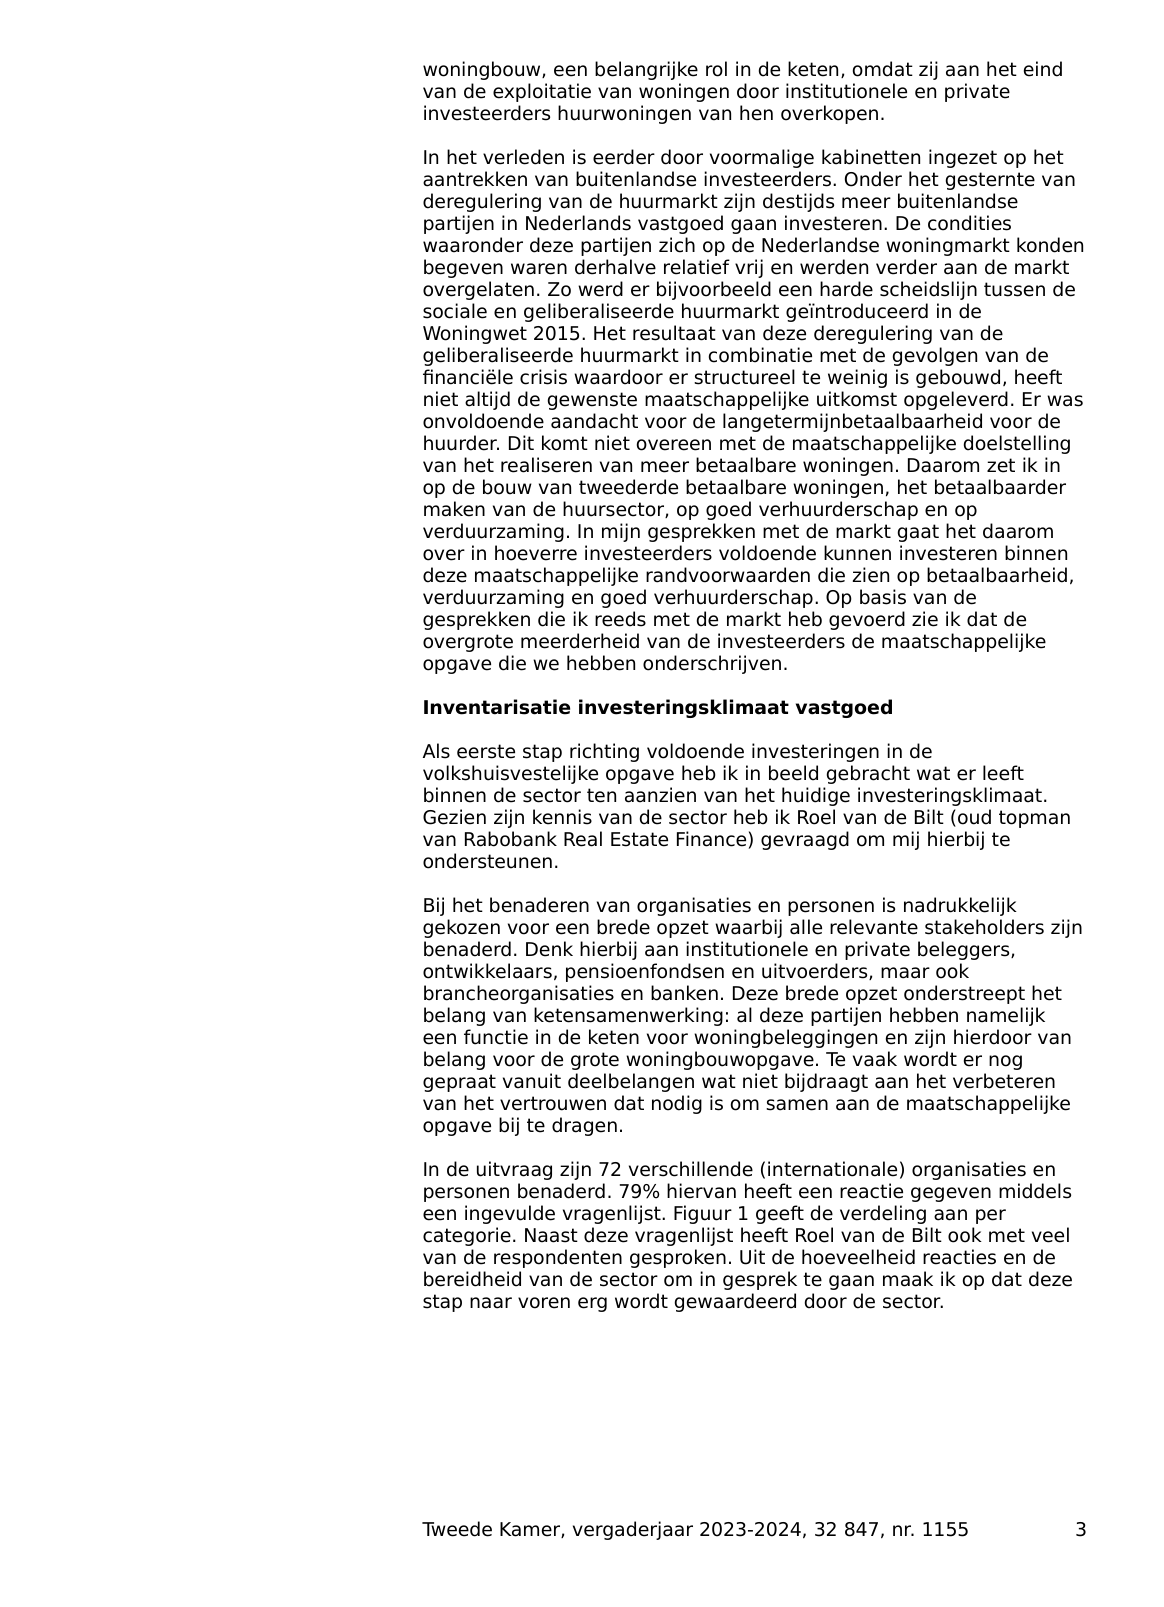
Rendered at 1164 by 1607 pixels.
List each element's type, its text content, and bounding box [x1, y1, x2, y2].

text Als eerste stap richting voldoende investeringen in de volkshuisvestelijke opgave heb ik in beeld gebracht wat er leeft binnen de sector ten aanzien van het huidige investeringsklimaat. Gezien zijn kennis van de sector heb ik Roel van de Bilt (oud topman van Rabobank Real Estate Finance) gevraagd om mij hierbij te ondersteunen. [422, 741, 1087, 873]
text In het verleden is eerder door voormalige kabinetten ingezet op het aantrekken van buitenlandse investeerders. Onder het gesternte van deregulering van de huurmarkt zijn destijds meer buitenlandse partijen in Nederlands vastgoed gaan investeren. De condities waaronder deze partijen zich op de Nederlandse woningmarkt konden begeven waren derhalve relatief vrij en werden verder aan de markt overgelaten. Zo werd er bijvoorbeeld een harde scheidslijn tussen de sociale en geliberaliseerde huurmarkt geïntroduceerd in de Woningwet 2015. Het resultaat van deze deregulering van de geliberaliseerde huurmarkt in combinatie met de gevolgen van de financiële crisis waardoor er structureel te weinig is gebouwd, heeft niet altijd de gewenste maatschappelijke uitkomst opgeleverd. Er was onvoldoende aandacht voor de langetermijnbetaalbaarheid voor de huurder. Dit komt niet overeen met de maatschappelijke doelstelling van het realiseren van meer betaalbare woningen. Daarom zet ik in op de bouw van tweederde betaalbare woningen, het betaalbaarder maken van de huursector, op goed verhuurderschap en op verduurzaming. In mijn gesprekken met de markt gaat het daarom over in hoeverre investeerders voldoende kunnen investeren binnen deze maatschappelijke randvoorwaarden die zien op betaalbaarheid, verduurzaming en goed verhuurderschap. Op basis van de gesprekken die ik reeds met de markt heb gevoerd zie ik dat de overgrote meerderheid van de investeerders de maatschappelijke opgave die we hebben onderschrijven. [422, 147, 1087, 675]
text woningbouw, een belangrijke rol in de keten, omdat zij aan het eind van de exploitatie van woningen door institutionele en private investeerders huurwoningen van hen overkopen. [422, 59, 1087, 125]
subtitle Inventarisatie investeringsklimaat vastgoed [422, 697, 1087, 719]
text Bij het benaderen van organisaties en personen is nadrukkelijk gekozen voor een brede opzet waarbij alle relevante stakeholders zijn benaderd. Denk hierbij aan institutionele en private beleggers, ontwikkelaars, pensioenfondsen en uitvoerders, maar ook brancheorganisaties en banken. Deze brede opzet onderstreept het belang van ketensamenwerking: al deze partijen hebben namelijk een functie in de keten voor woningbeleggingen en zijn hierdoor van belang voor de grote woningbouwopgave. Te vaak wordt er nog gepraat vanuit deelbelangen wat niet bijdraagt aan het verbeteren van het vertrouwen dat nodig is om samen aan de maatschappelijke opgave bij te dragen. [422, 895, 1087, 1137]
text In de uitvraag zijn 72 verschillende (internationale) organisaties en personen benaderd. 79% hiervan heeft een reactie gegeven middels een ingevulde vragenlijst. Figuur 1 geeft de verdeling aan per categorie. Naast deze vragenlijst heeft Roel van de Bilt ook met veel van de respondenten gesproken. Uit de hoeveelheid reacties en de bereidheid van de sector om in gesprek te gaan maak ik op dat deze stap naar voren erg wordt gewaardeerd door de sector. [422, 1159, 1087, 1313]
